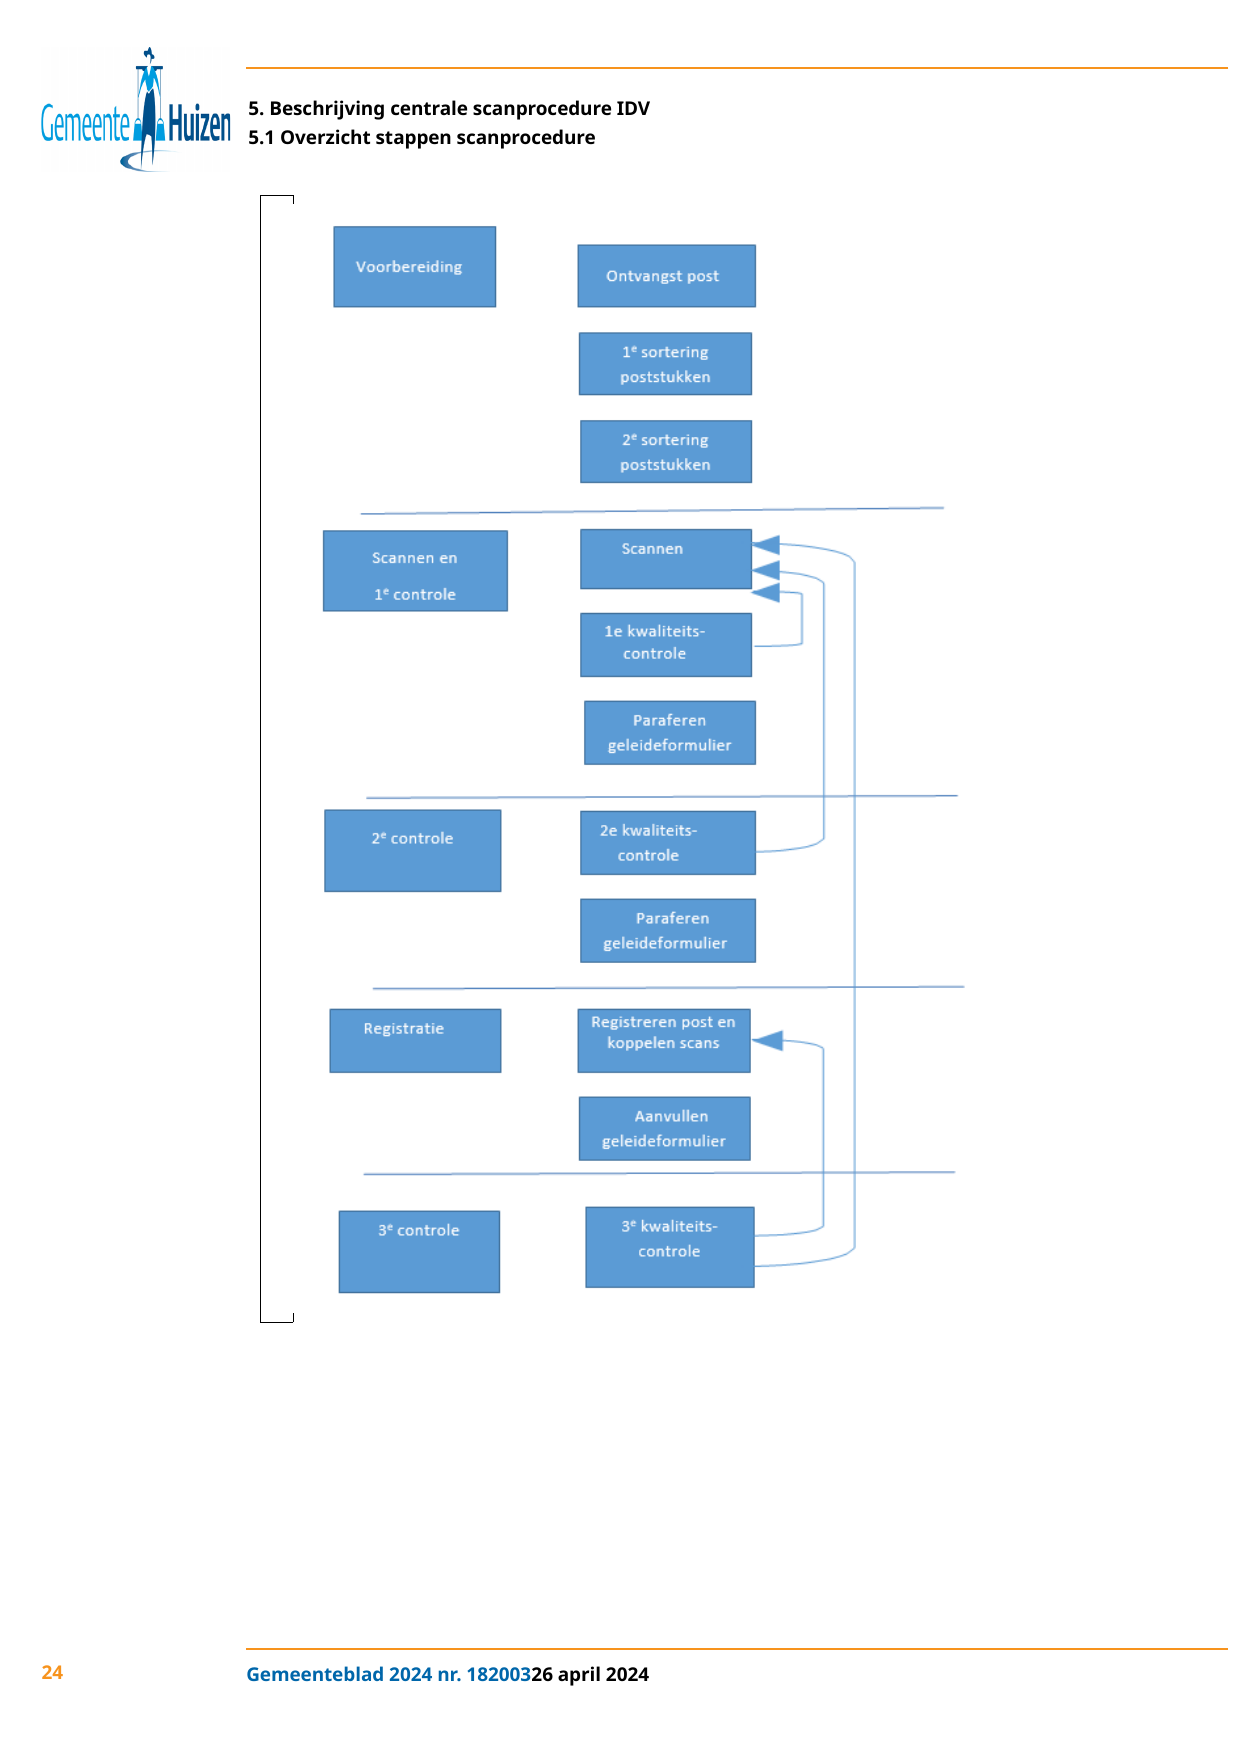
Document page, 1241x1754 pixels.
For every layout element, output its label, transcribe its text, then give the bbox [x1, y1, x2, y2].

picture [41, 47, 231, 172]
picture [268, 204, 978, 1313]
text 5.1 Overzicht stappen scanprocedure [248, 124, 1152, 150]
text 5. Beschrijving centrale scanprocedure IDV [248, 95, 1152, 121]
